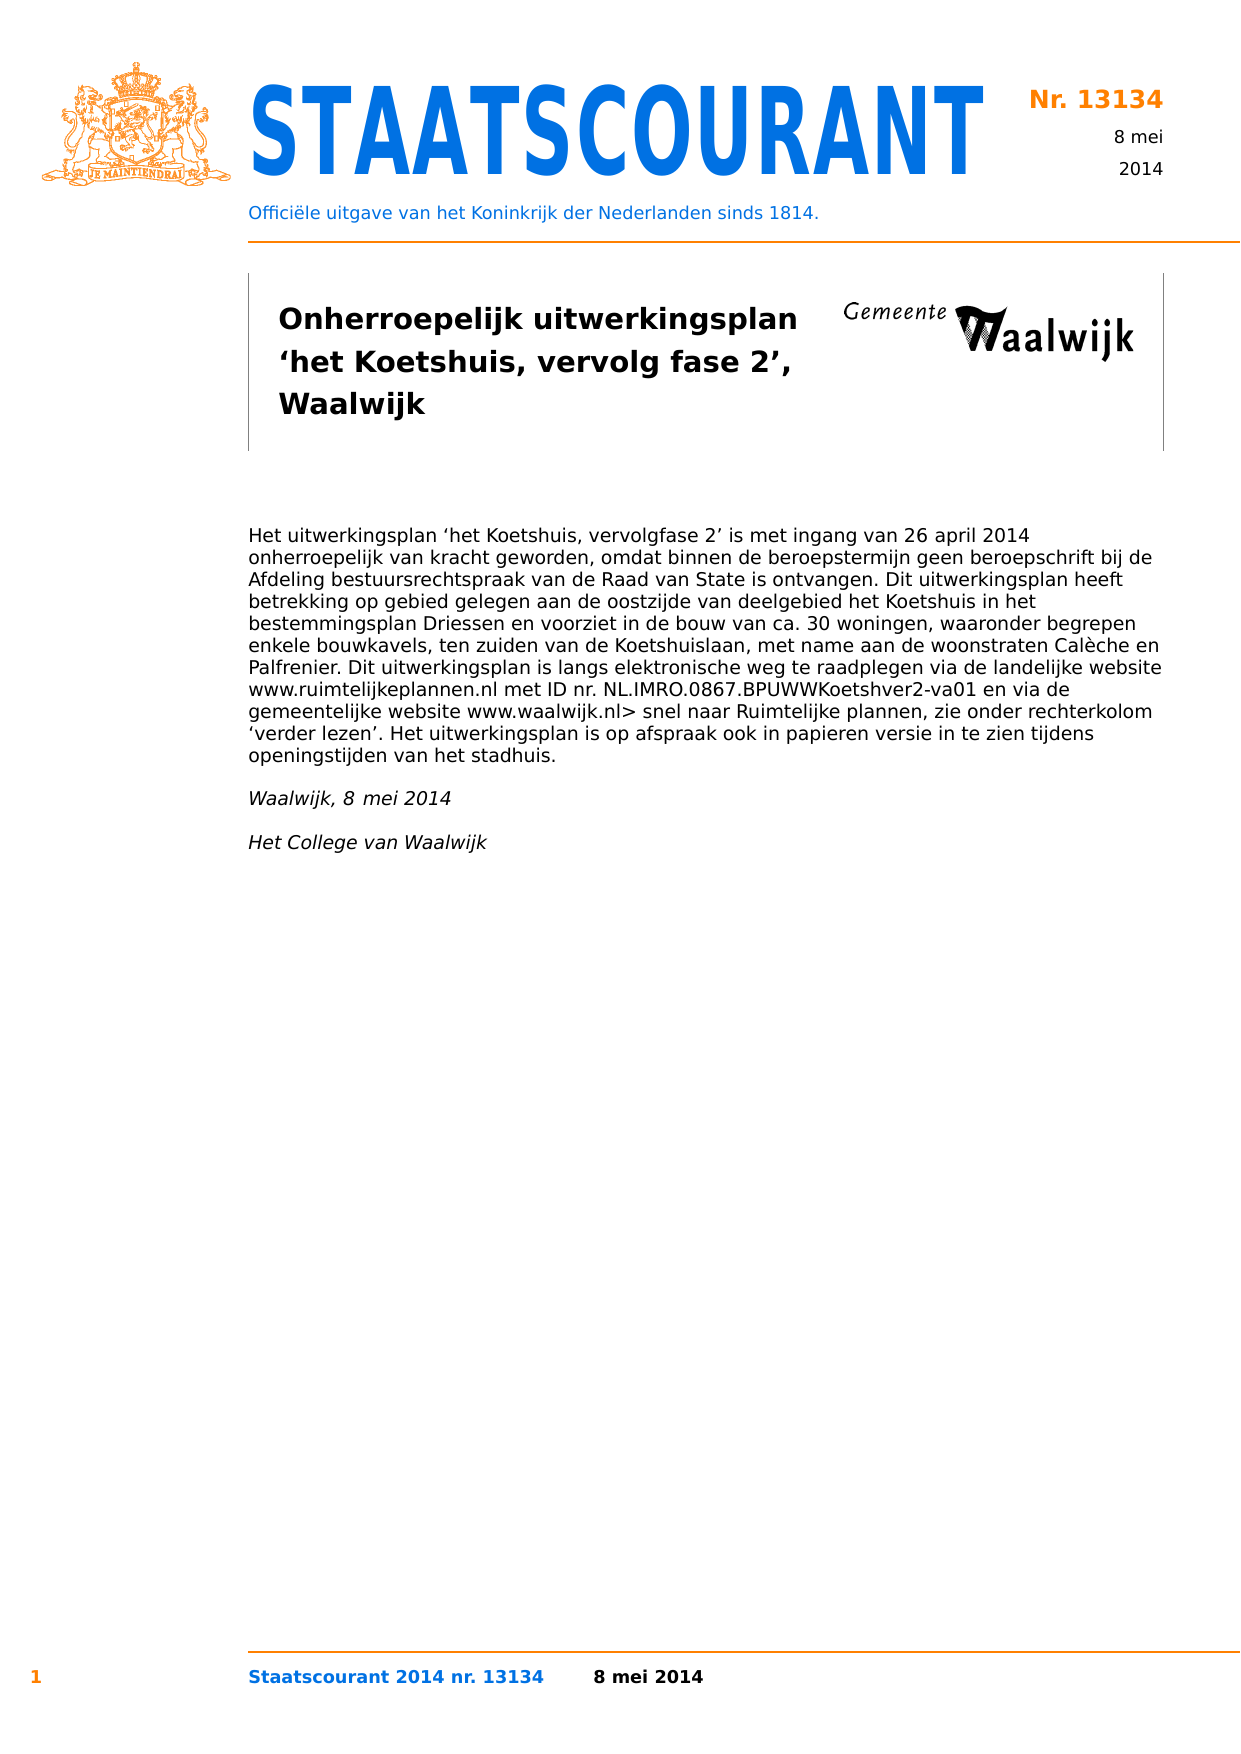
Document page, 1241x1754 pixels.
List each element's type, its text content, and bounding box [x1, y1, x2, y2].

table_header STAATSCOURANT [248, 62, 998, 203]
table_cell 2014 [998, 153, 1240, 203]
subtitle Onherroepelijk uitwerkingsplan ‘het Koetshuis, vervolg fase 2’, Waalwijk [249, 273, 1163, 451]
picture [41, 62, 231, 186]
table_header [25, 62, 248, 241]
picture [844, 302, 1134, 362]
text Het College van Waalwijk [248, 832, 1163, 854]
table_header Nr. 13134 [998, 62, 1240, 121]
table_cell Officiële uitgave van het Koninkrijk der Nederlanden sinds 1814. [248, 203, 1240, 241]
table_cell 8 mei [998, 121, 1240, 153]
text Het uitwerkingsplan ‘het Koetshuis, vervolgfase 2’ is met ingang van 26 april 2014 onherroepelijk van kracht geworden, omdat binnen de beroepstermijn geen beroepschrift bij de Afdeling bestuursrechtspraak van de Raad van State is ontvangen. Dit uitwerkingsplan heeft betrekking op gebied gelegen aan de oostzijde van deelgebied het Koetshuis in het bestemmingsplan Driessen en voorziet in de bouw van ca. 30 woningen, waaronder begrepen enkele bouwkavels, ten zuiden van de Koetshuislaan, met name aan de woonstraten Calèche en Palfrenier. Dit uitwerkingsplan is langs elektronische weg te raadplegen via de landelijke website www.ruimtelijkeplannen.nl met ID nr. NL.IMRO.0867.BPUWWKoetshver2-va01 en via de gemeentelijke website www.waalwijk.nl> snel naar Ruimtelijke plannen, zie onder rechterkolom ‘verder lezen’. Het uitwerkingsplan is op afspraak ook in papieren versie in te zien tijdens openingstijden van het stadhuis. [248, 525, 1163, 766]
text Waalwijk, 8 mei 2014 [248, 788, 1163, 810]
